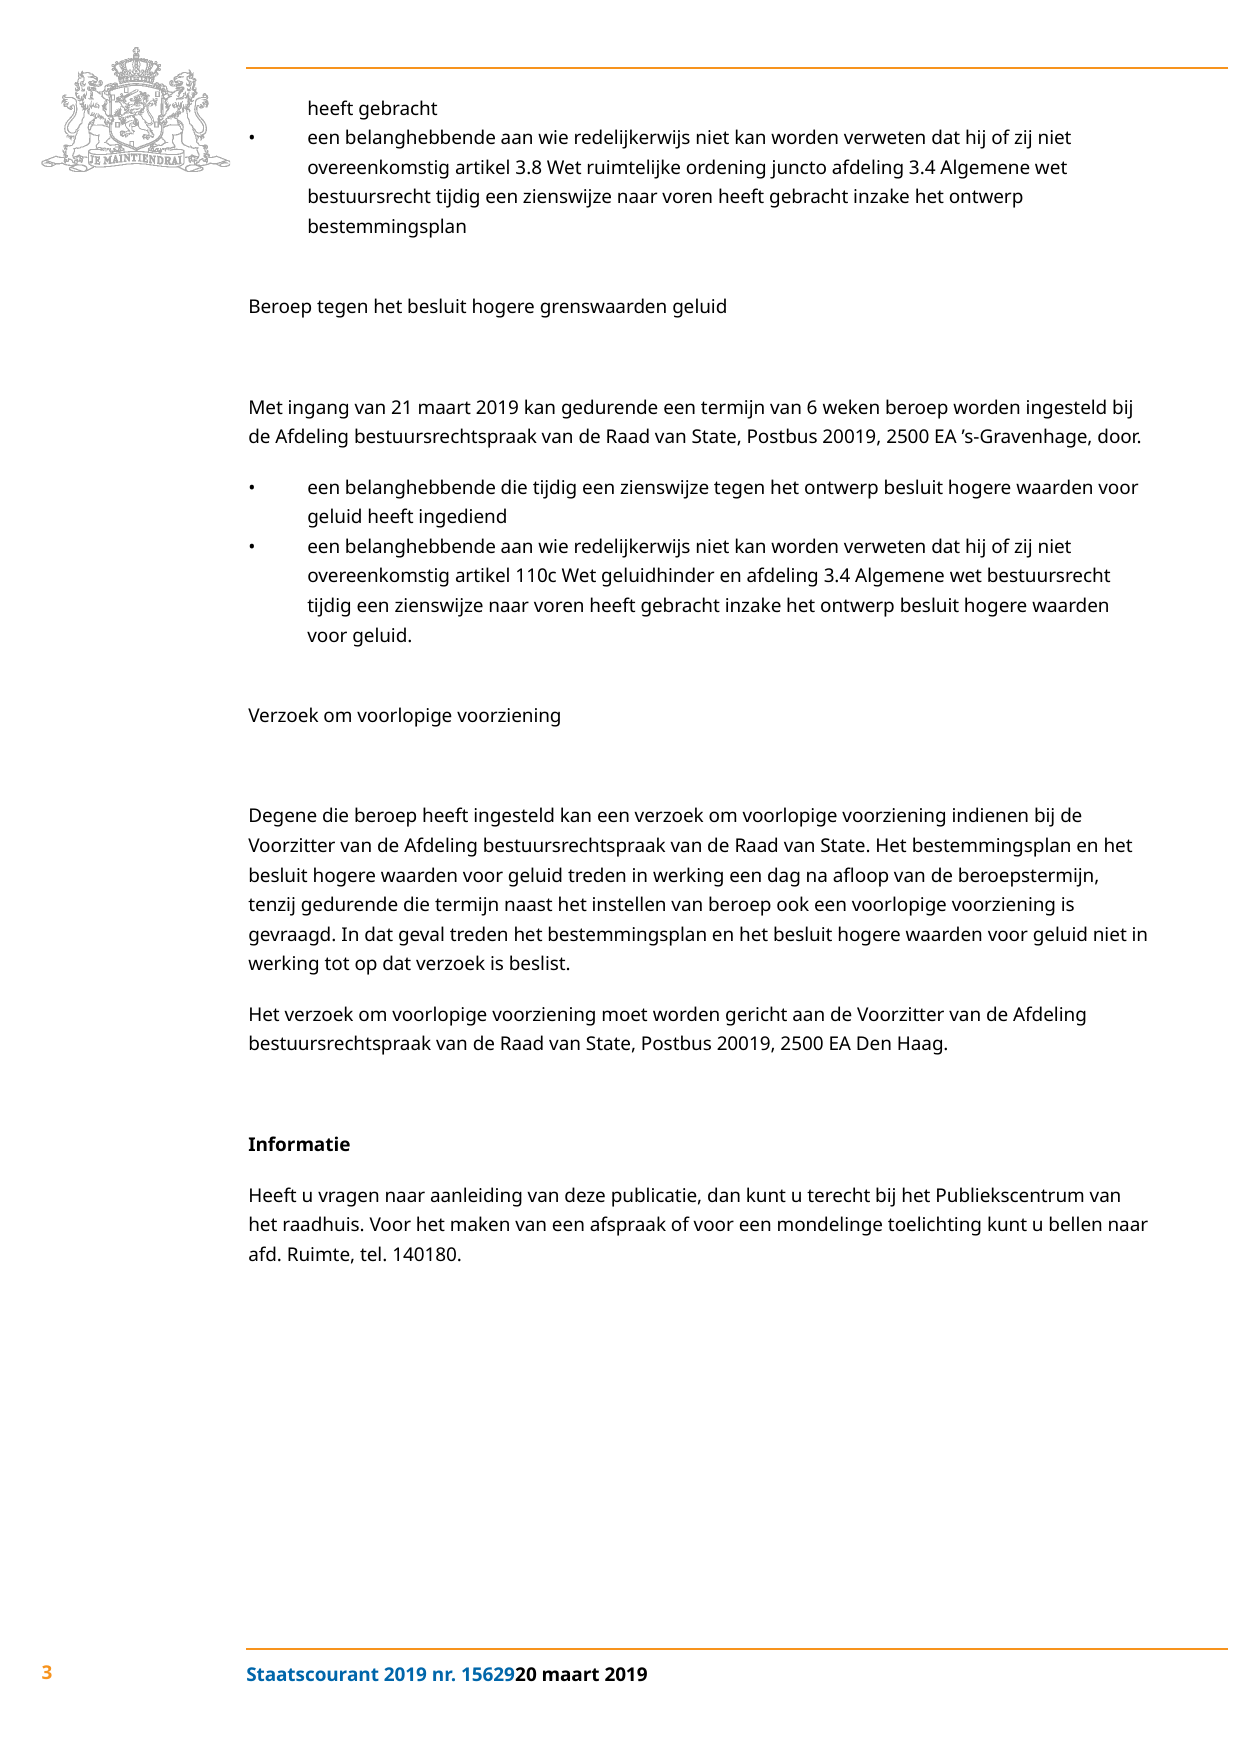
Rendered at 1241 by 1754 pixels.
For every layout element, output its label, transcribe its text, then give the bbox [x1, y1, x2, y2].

text Degene die beroep heeft ingesteld kan een verzoek om voorlopige voorziening indienen bij de Voorzitter van de Afdeling bestuursrechtspraak van de Raad van State. Het bestemmingsplan en het besluit hogere waarden voor geluid treden in werking een dag na afloop van de beroepstermijn, tenzij gedurende die termijn naast het instellen van beroep ook een voorlopige voorziening is gevraagd. In dat geval treden het bestemmingsplan en het besluit hogere waarden voor geluid niet in werking tot op dat verzoek is beslist. [248, 803, 1152, 976]
list heeft gebracht [248, 95, 1152, 121]
text Heeft u vragen naar aanleiding van deze publicatie, dan kunt u terecht bij het Publiekscentrum van het raadhuis. Voor het maken van een afspraak of voor een mondelinge toelichting kunt u bellen naar afd. Ruimte, tel. 140180. [248, 1182, 1152, 1267]
text Verzoek om voorlopige voorziening [248, 702, 1152, 728]
text Beroep tegen het besluit hogere grenswaarden geluid [248, 293, 1152, 319]
list een belanghebbende die tijdig een zienswijze tegen het ontwerp besluit hogere waarden voor geluid heeft ingediend [248, 474, 1152, 529]
text Met ingang van 21 maart 2019 kan gedurende een termijn van 6 weken beroep worden ingesteld bij de Afdeling bestuursrechtspraak van de Raad van State, Postbus 20019, 2500 EA ’s-Gravenhage, door. [248, 394, 1152, 449]
text Het verzoek om voorlopige voorziening moet worden gericht aan de Voorzitter van de Afdeling bestuursrechtspraak van de Raad van State, Postbus 20019, 2500 EA Den Haag. [248, 1001, 1152, 1056]
list een belanghebbende aan wie redelijkerwijs niet kan worden verweten dat hij of zij niet overeenkomstig artikel 110c Wet geluidhinder en afdeling 3.4 Algemene wet bestuursrecht tijdig een zienswijze naar voren heeft gebracht inzake het ontwerp besluit hogere waarden voor geluid. [248, 533, 1152, 648]
list een belanghebbende aan wie redelijkerwijs niet kan worden verweten dat hij of zij niet overeenkomstig artikel 3.8 Wet ruimtelijke ordening juncto afdeling 3.4 Algemene wet bestuursrecht tijdig een zienswijze naar voren heeft gebracht inzake het ontwerp bestemmingsplan [248, 124, 1152, 239]
text Informatie [248, 1131, 1152, 1157]
picture [41, 47, 231, 172]
